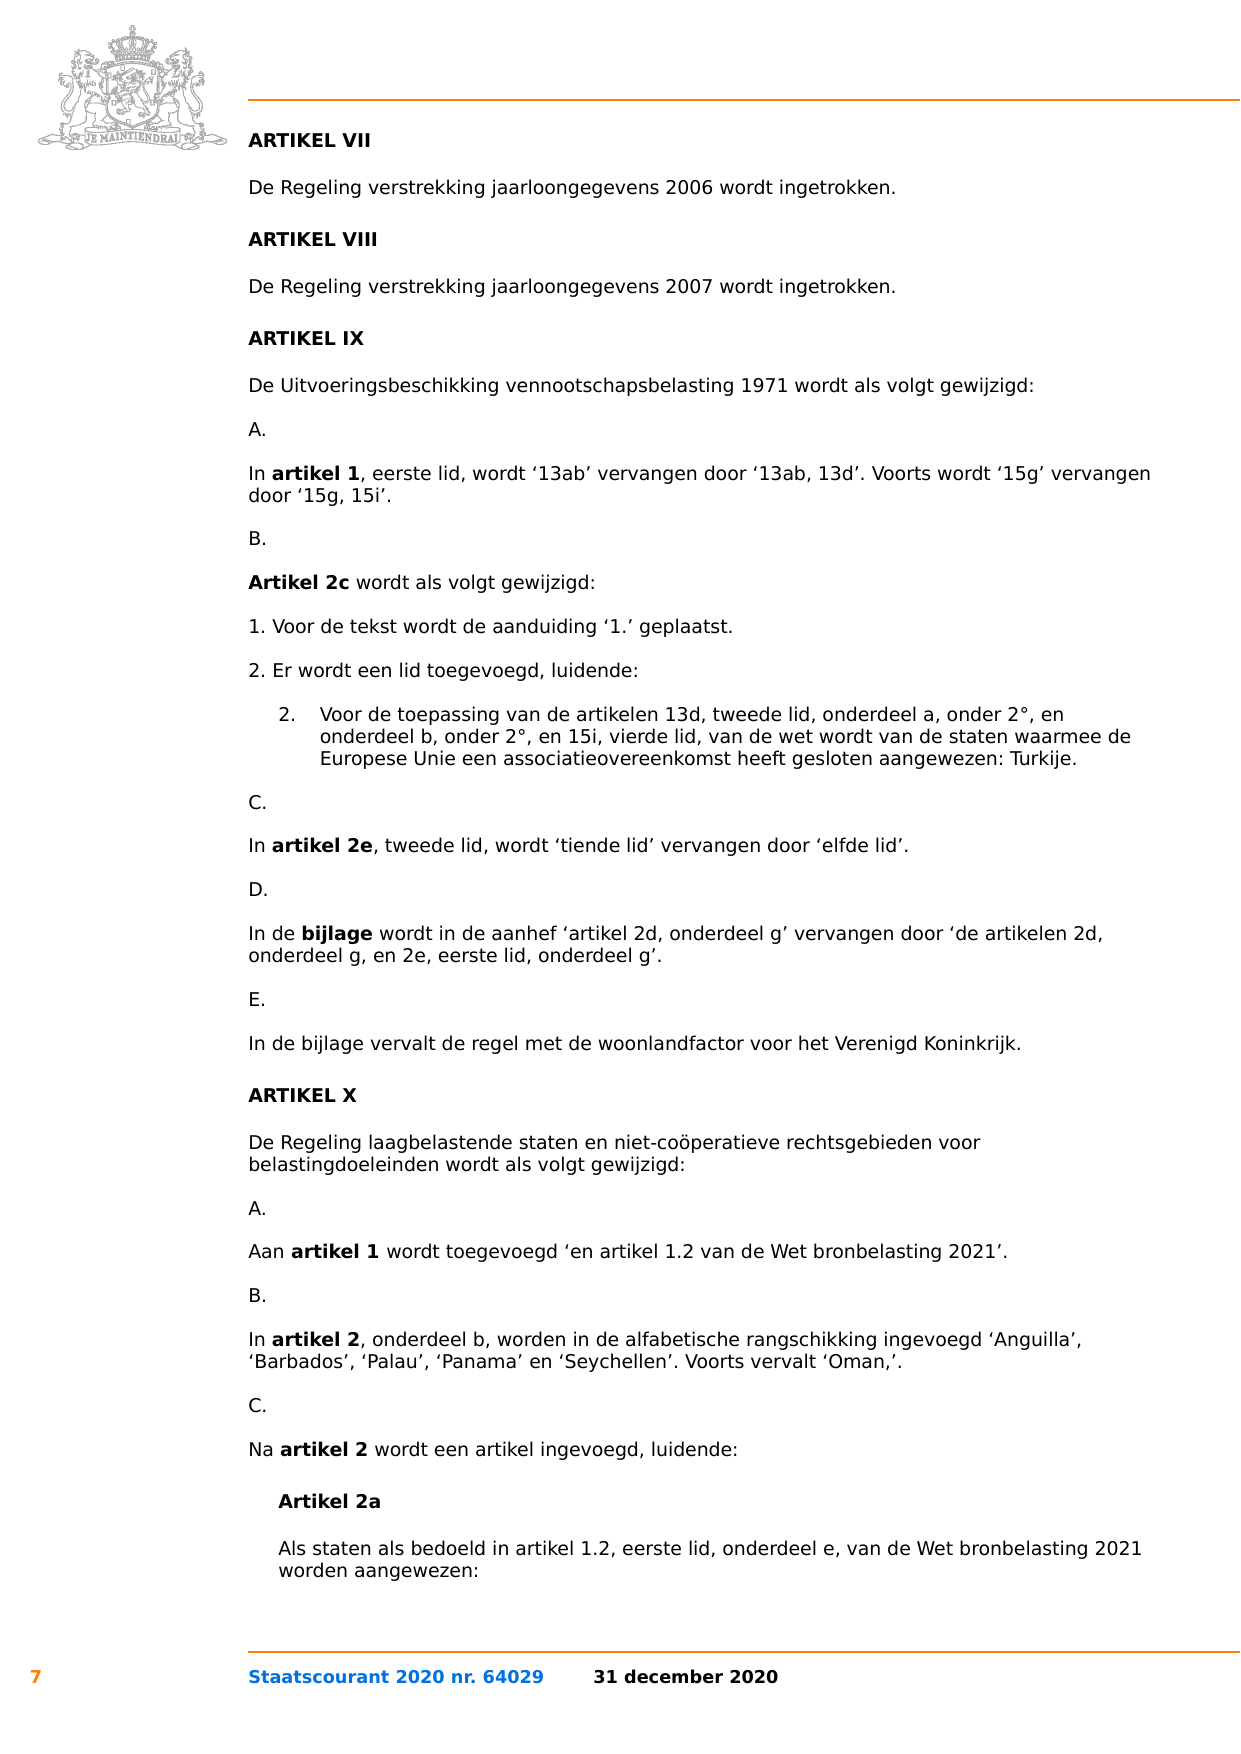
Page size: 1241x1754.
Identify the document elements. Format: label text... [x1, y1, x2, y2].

text 1. Voor de tekst wordt de aanduiding ‘1.’ geplaatst. [248, 616, 1163, 638]
text De Regeling verstrekking jaarloongegevens 2006 wordt ingetrokken. [248, 177, 1163, 199]
text C. [248, 1395, 1163, 1417]
text Artikel 2c wordt als volgt gewijzigd: [248, 572, 1163, 594]
text 2. Er wordt een lid toegevoegd, luidende: [248, 660, 1163, 682]
text De Regeling laagbelastende staten en niet-coöperatieve rechtsgebieden voor belastingdoeleinden wordt als volgt gewijzigd: [248, 1132, 1163, 1176]
text De Uitvoeringsbeschikking vennootschapsbelasting 1971 wordt als volgt gewijzigd: [248, 375, 1163, 397]
text Als staten als bedoeld in artikel 1.2, eerste lid, onderdeel e, van de Wet bronbelasting 2021 worden aangewezen: [278, 1538, 1163, 1582]
text In artikel 2, onderdeel b, worden in de alfabetische rangschikking ingevoegd ‘Anguilla’, ‘Barbados’, ‘Palau’, ‘Panama’ en ‘Seychellen’. Voorts vervalt ‘Oman,’. [248, 1329, 1163, 1373]
subtitle ARTIKEL VIII [248, 229, 1163, 251]
subtitle ARTIKEL VII [248, 130, 1163, 152]
text Aan artikel 1 wordt toegevoegd ‘en artikel 1.2 van de Wet bronbelasting 2021’. [248, 1241, 1163, 1263]
text Na artikel 2 wordt een artikel ingevoegd, luidende: [248, 1439, 1163, 1461]
text In artikel 2e, tweede lid, wordt ‘tiende lid’ vervangen door ‘elfde lid’. [248, 835, 1163, 857]
text C. [248, 792, 1163, 813]
subtitle Artikel 2a [278, 1491, 1163, 1513]
text De Regeling verstrekking jaarloongegevens 2007 wordt ingetrokken. [248, 276, 1163, 298]
text In de bijlage wordt in de aanhef ‘artikel 2d, onderdeel g’ vervangen door ‘de artikelen 2d, onderdeel g, en 2e, eerste lid, onderdeel g’. [248, 923, 1163, 967]
text B. [248, 528, 1163, 550]
subtitle ARTIKEL X [248, 1085, 1163, 1107]
subtitle ARTIKEL IX [248, 328, 1163, 350]
text D. [248, 879, 1163, 901]
text B. [248, 1285, 1163, 1307]
text In de bijlage vervalt de regel met de woonlandfactor voor het Verenigd Koninkrijk. [248, 1033, 1163, 1055]
text A. [248, 1198, 1163, 1219]
text In artikel 1, eerste lid, wordt ‘13ab’ vervangen door ‘13ab, 13d’. Voorts wordt ‘15g’ vervangen door ‘15g, 15i’. [248, 462, 1163, 506]
text A. [248, 419, 1163, 441]
text E. [248, 989, 1163, 1011]
text 2. Voor de toepassing van de artikelen 13d, tweede lid, onderdeel a, onder 2°, en onderdeel b, onder 2°, en 15i, vierde lid, van de wet wordt van de staten waarmee de Europese Unie een associatieovereenkomst heeft gesloten aangewezen: Turkije. [278, 704, 1163, 770]
picture [38, 25, 227, 150]
